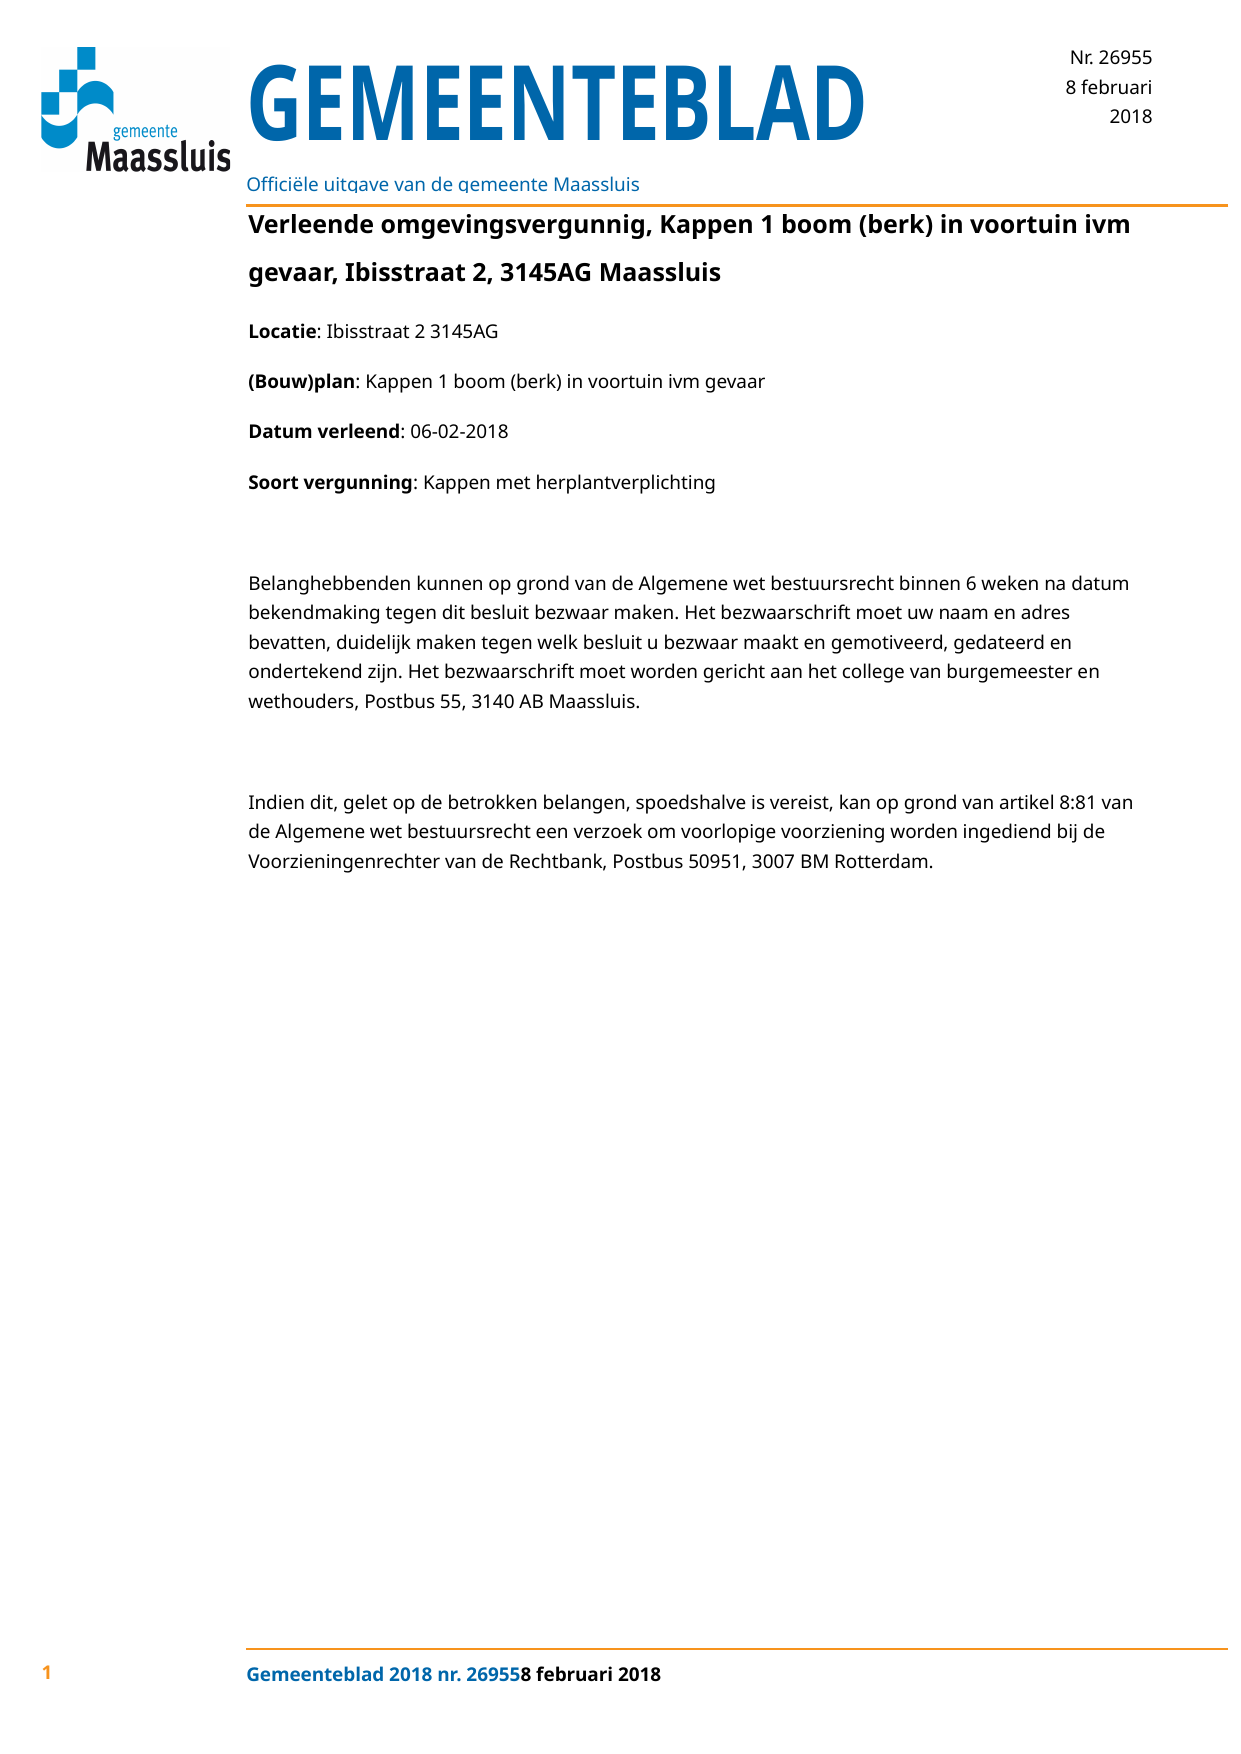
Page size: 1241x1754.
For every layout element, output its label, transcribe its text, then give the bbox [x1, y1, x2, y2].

picture [41, 47, 231, 172]
text (Bouw)plan: Kappen 1 boom (berk) in voortuin ivm gevaar [248, 368, 1152, 394]
text Datum verleend: 06-02-2018 [248, 419, 1152, 444]
text Soort vergunning: Kappen met herplantverplichting [248, 469, 1152, 495]
picture [41, 47, 77, 92]
text Indien dit, gelet op de betrokken belangen, spoedshalve is vereist, kan op grond van artikel 8:81 van de Algemene wet bestuursrecht een verzoek om voorlopige voorziening worden ingediend bij de Voorzieningenrechter van de Rechtbank, Postbus 50951, 3007 BM Rotterdam. [248, 789, 1152, 874]
text Verleende omgevingsvergunnig, Kappen 1 boom (berk) in voortuin ivm gevaar, Ibisstraat 2, 3145AG Maassluis [248, 207, 1152, 288]
text Locatie: Ibisstraat 2 3145AG [248, 318, 1152, 344]
text Belanghebbenden kunnen op grond van de Algemene wet bestuursrecht binnen 6 weken na datum bekendmaking tegen dit besluit bezwaar maken. Het bezwaarschrift moet uw naam en adres bevatten, duidelijk maken tegen welk besluit u bezwaar maakt en gemotiveerd, gedateerd en ondertekend zijn. Het bezwaarschrift moet worden gericht aan het college van burgemeester en wethouders, Postbus 55, 3140 AB Maassluis. [248, 570, 1152, 714]
